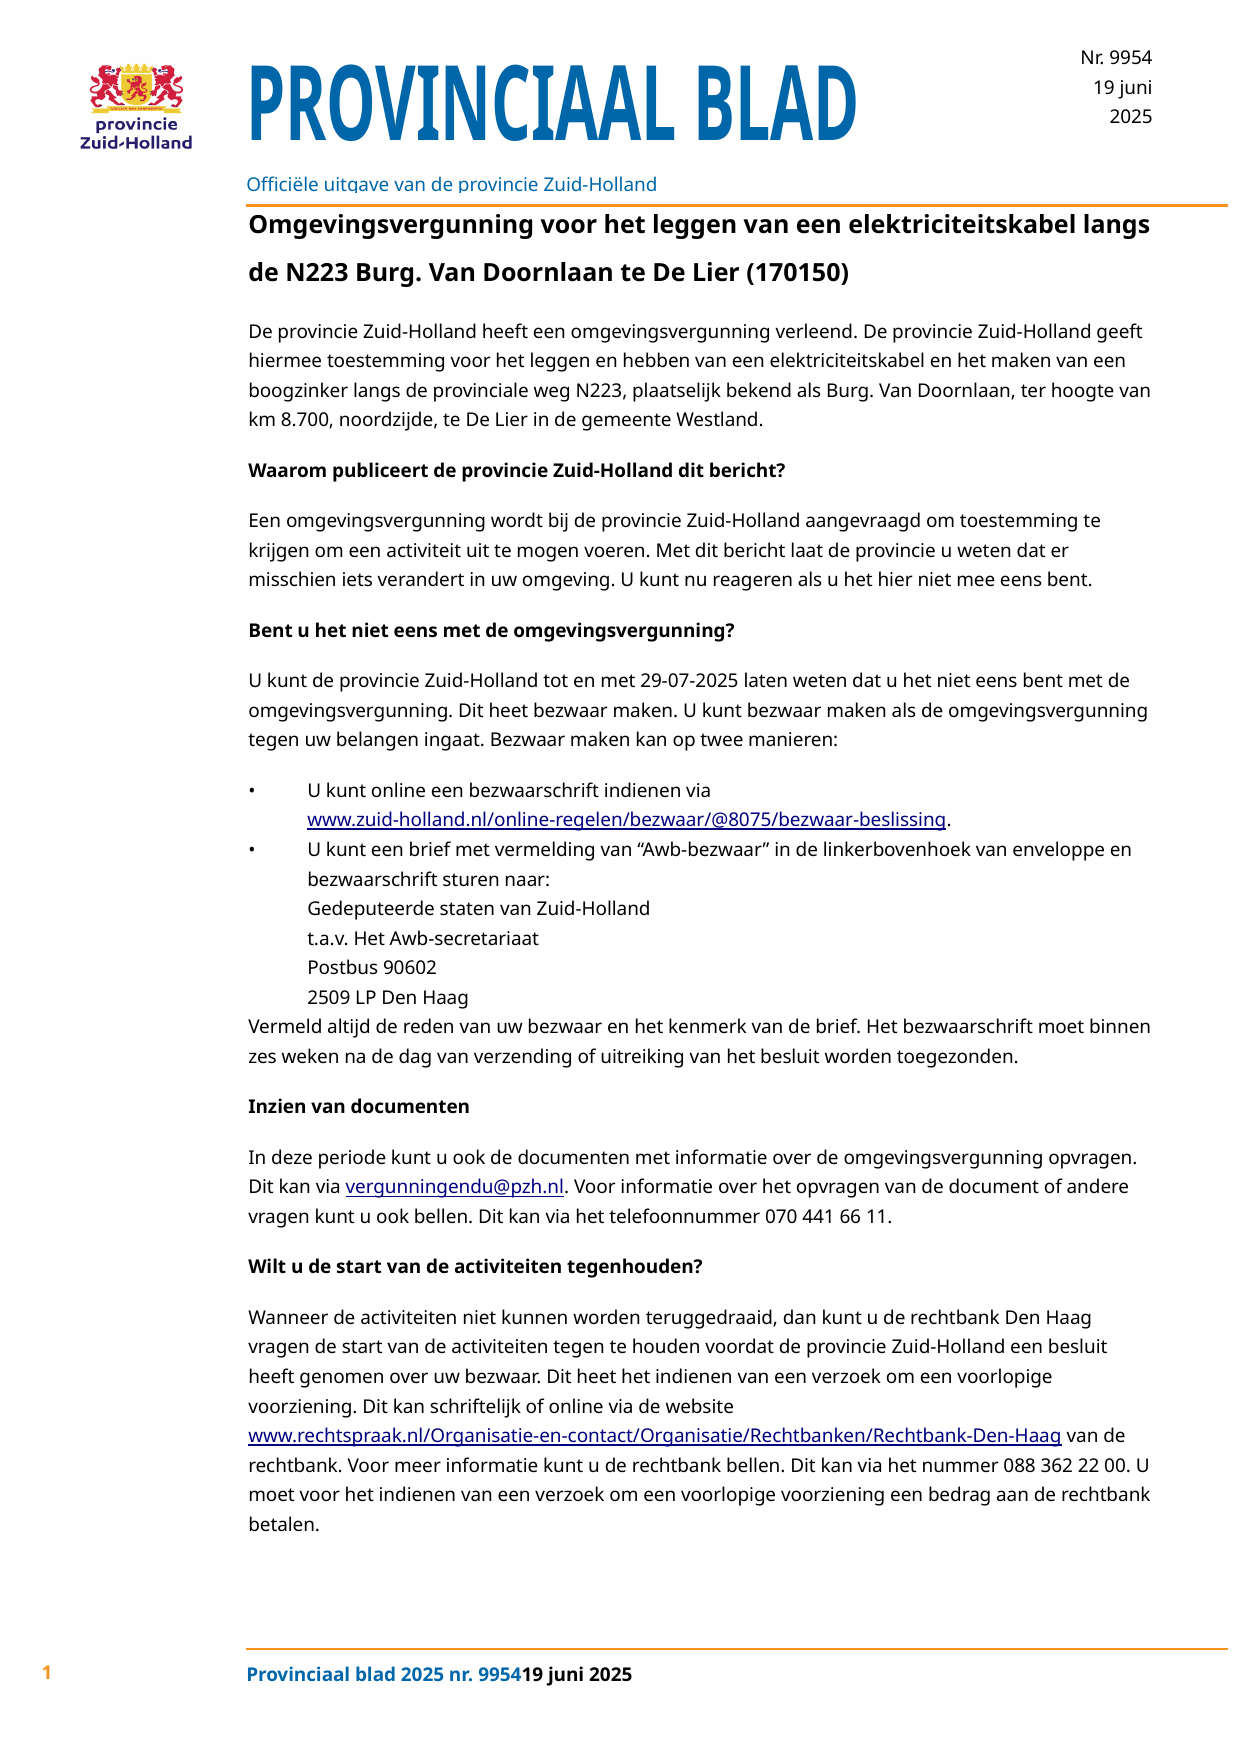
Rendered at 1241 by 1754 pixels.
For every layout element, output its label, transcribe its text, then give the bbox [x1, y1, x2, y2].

text In deze periode kunt u ook de documenten met informatie over de omgevingsvergunning opvragen. Dit kan via vergunningendu@pzh.nl. Voor informatie over het opvragen van de document of andere vragen kunt u ook bellen. Dit kan via het telefoonnummer 070 441 66 11. [248, 1144, 1152, 1229]
text Een omgevingsvergunning wordt bij de provincie Zuid-Holland aangevraagd om toestemming te krijgen om een activiteit uit te mogen voeren. Met dit bericht laat de provincie u weten dat er misschien iets verandert in uw omgeving. U kunt nu reageren als u het hier niet mee eens bent. [248, 507, 1152, 592]
text Wanneer de activiteiten niet kunnen worden teruggedraaid, dan kunt u de rechtbank Den Haag vragen de start van de activiteiten tegen te houden voordat de provincie Zuid-Holland een besluit heeft genomen over uw bezwaar. Dit heet het indienen van een verzoek om een voorlopige voorziening. Dit kan schriftelijk of online via de website www.rechtspraak.nl/Organisatie-en-contact/Organisatie/Rechtbanken/Rechtbank-Den-Haag van de rechtbank. Voor meer informatie kunt u de rechtbank bellen. Dit kan via het nummer 088 362 22 00. U moet voor het indienen van een verzoek om een voorlopige voorziening een bedrag aan de rechtbank betalen. [248, 1304, 1152, 1537]
text Omgevingsvergunning voor het leggen van een elektriciteitskabel langs de N223 Burg. Van Doornlaan te De Lier (170150) [248, 207, 1152, 288]
text Bent u het niet eens met de omgevingsvergunning? [248, 617, 1152, 643]
list U kunt online een bezwaarschrift indienen via www.zuid-holland.nl/online-regelen/bezwaar/@8075/bezwaar-beslissing. [248, 777, 1152, 832]
list 2509 LP Den Haag [248, 984, 1152, 1010]
list t.a.v. Het Awb-secretariaat [248, 925, 1152, 951]
list Gedeputeerde staten van Zuid-Holland [248, 895, 1152, 921]
text U kunt de provincie Zuid-Holland tot en met 29-07-2025 laten weten dat u het niet eens bent met de omgevingsvergunning. Dit heet bezwaar maken. U kunt bezwaar maken als de omgevingsvergunning tegen uw belangen ingaat. Bezwaar maken kan op twee manieren: [248, 667, 1152, 752]
list Postbus 90602 [248, 954, 1152, 980]
picture [41, 47, 231, 172]
text De provincie Zuid-Holland heeft een omgevingsvergunning verleend. De provincie Zuid-Holland geeft hiermee toestemming voor het leggen en hebben van een elektriciteitskabel en het maken van een boogzinker langs de provinciale weg N223, plaatselijk bekend als Burg. Van Doornlaan, ter hoogte van km 8.700, noordzijde, te De Lier in de gemeente Westland. [248, 318, 1152, 432]
list U kunt een brief met vermelding van “Awb-bezwaar” in de linkerbovenhoek van enveloppe en bezwaarschrift sturen naar: [248, 836, 1152, 892]
text Waarom publiceert de provincie Zuid-Holland dit bericht? [248, 457, 1152, 483]
text Wilt u de start van de activiteiten tegenhouden? [248, 1254, 1152, 1279]
text Vermeld altijd de reden van uw bezwaar en het kenmerk van de brief. Het bezwaarschrift moet binnen zes weken na de dag van verzending of uitreiking van het besluit worden toegezonden. [248, 1014, 1152, 1069]
text Inzien van documenten [248, 1094, 1152, 1119]
